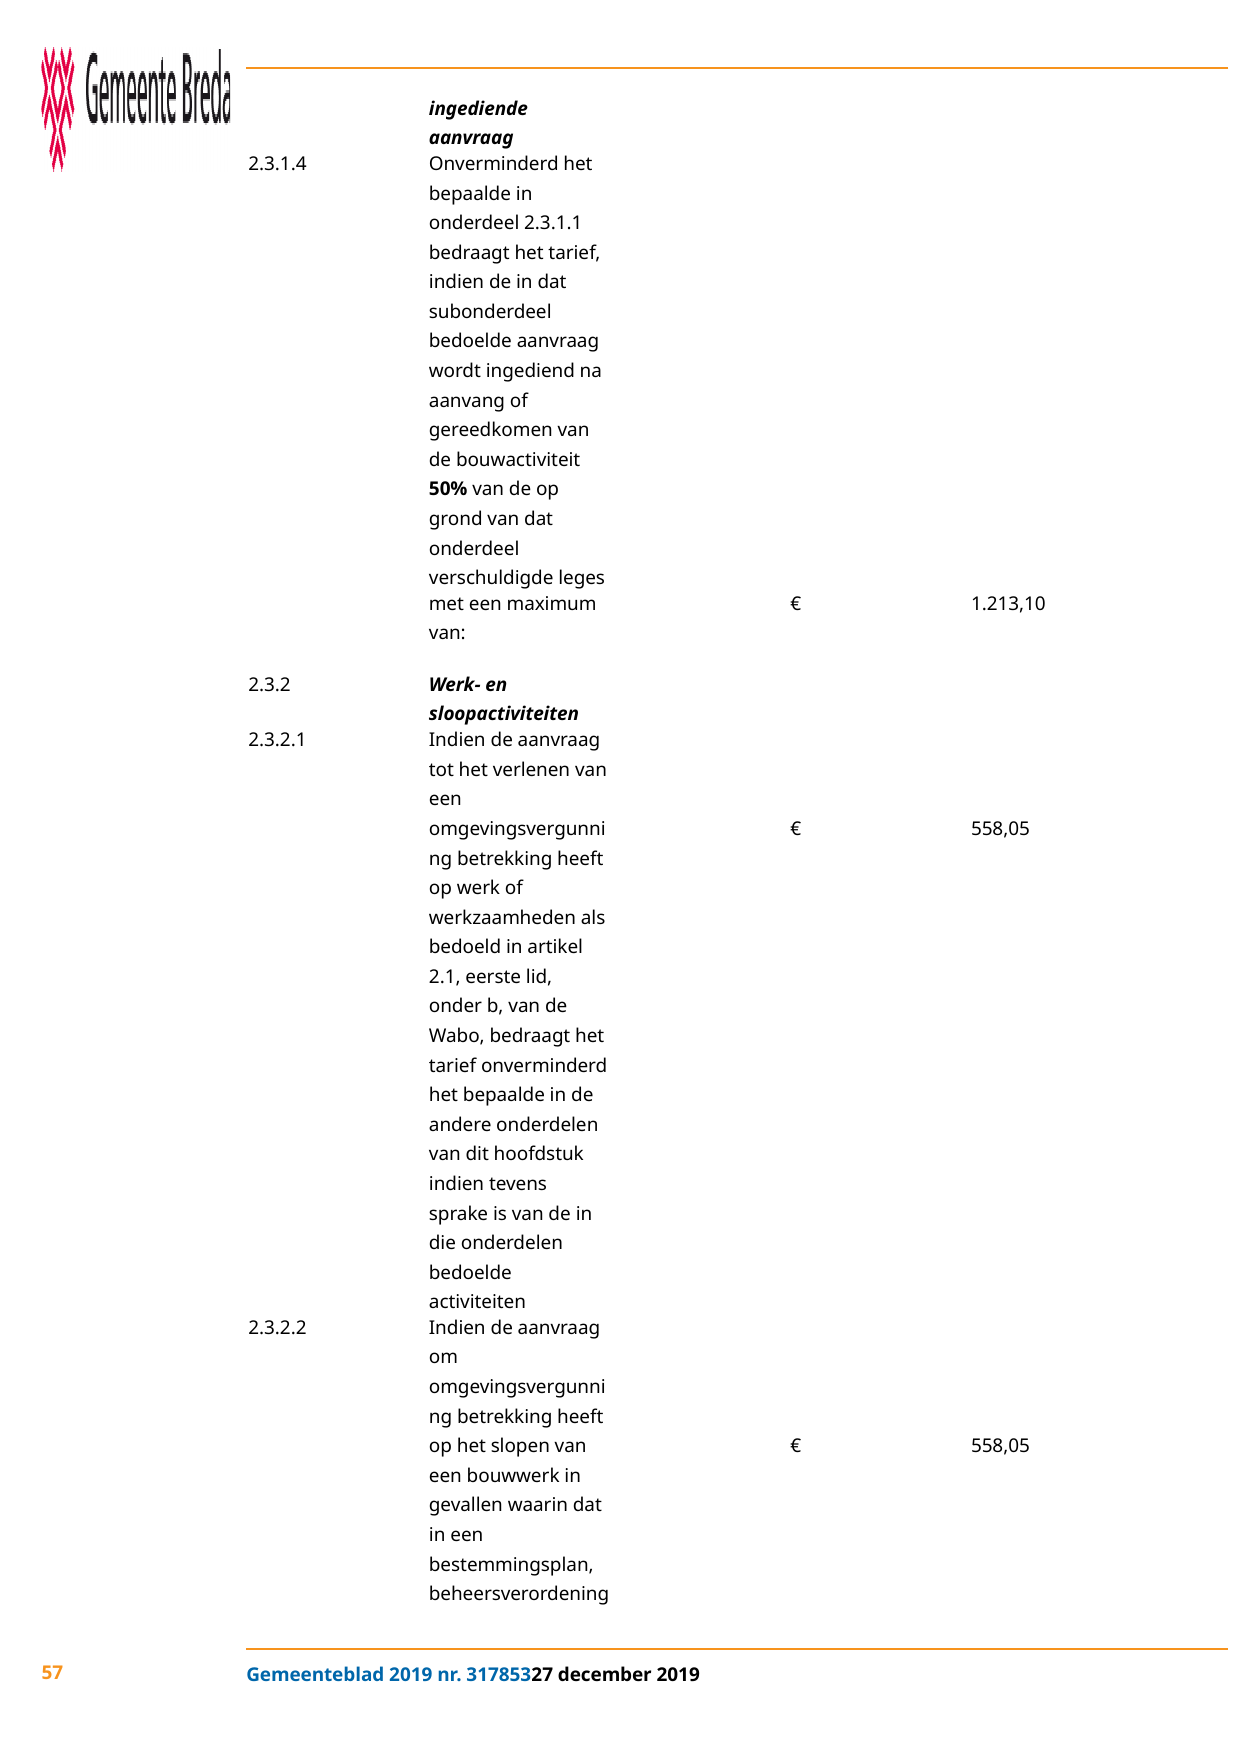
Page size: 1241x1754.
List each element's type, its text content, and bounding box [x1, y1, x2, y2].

table_cell [609, 1314, 790, 1606]
table_cell [609, 150, 790, 590]
table_cell [429, 645, 609, 671]
table_cell [609, 671, 790, 726]
table_cell Indien de aanvraag tot het verlenen van een omgevingsvergunning betrekking heeft op werk of werkzaamheden als bedoeld in artikel 2.1, eerste lid, onder b, van de Wabo, bedraagt het tarief onverminderd het bepaalde in de andere onderdelen van dit hoofdstuk indien tevens sprake is van de in die onderdelen bedoelde activiteiten [429, 726, 609, 1314]
table_cell 2.3.2 [248, 671, 429, 726]
table_cell 558,05 [971, 1314, 1152, 1606]
table_cell [971, 95, 1152, 150]
table_cell 2.3.1.4 [248, 150, 429, 590]
table_cell 1.213,10 [971, 590, 1152, 645]
table_cell [248, 95, 429, 150]
table_cell [971, 645, 1152, 671]
table_cell Onverminderd het bepaalde in onderdeel 2.3.1.1 bedraagt het tarief, indien de in dat subonderdeel bedoelde aanvraag wordt ingediend na aanvang of gereedkomen van de bouwactiviteit 50% van de op grond van dat onderdeel verschuldigde leges [429, 150, 609, 590]
table_cell 558,05 [971, 726, 1152, 1314]
table_cell [248, 590, 429, 645]
table_cell ingediende aanvraag [429, 95, 609, 150]
table_cell met een maximum van: [429, 590, 609, 645]
picture [41, 47, 231, 172]
table_cell 2.3.2.2 [248, 1314, 429, 1606]
table_cell [971, 150, 1152, 590]
table_cell € [790, 1314, 971, 1606]
table_cell € [790, 590, 971, 645]
table_cell 2.3.2.1 [248, 726, 429, 1314]
table_cell [790, 95, 971, 150]
table_cell Indien de aanvraag om omgevingsvergunning betrekking heeft op het slopen van een bouwwerk in gevallen waarin dat in een bestemmingsplan, beheersverordening [429, 1314, 609, 1606]
table_cell [609, 645, 790, 671]
table_cell € [790, 726, 971, 1314]
table_cell [609, 590, 790, 645]
table_cell [790, 645, 971, 671]
table_cell [609, 726, 790, 1314]
table_cell [971, 671, 1152, 726]
table_cell [609, 95, 790, 150]
table_cell [790, 671, 971, 726]
table_cell Werk- en sloopactiviteiten [429, 671, 609, 726]
table_cell [248, 645, 429, 671]
table_cell [790, 150, 971, 590]
